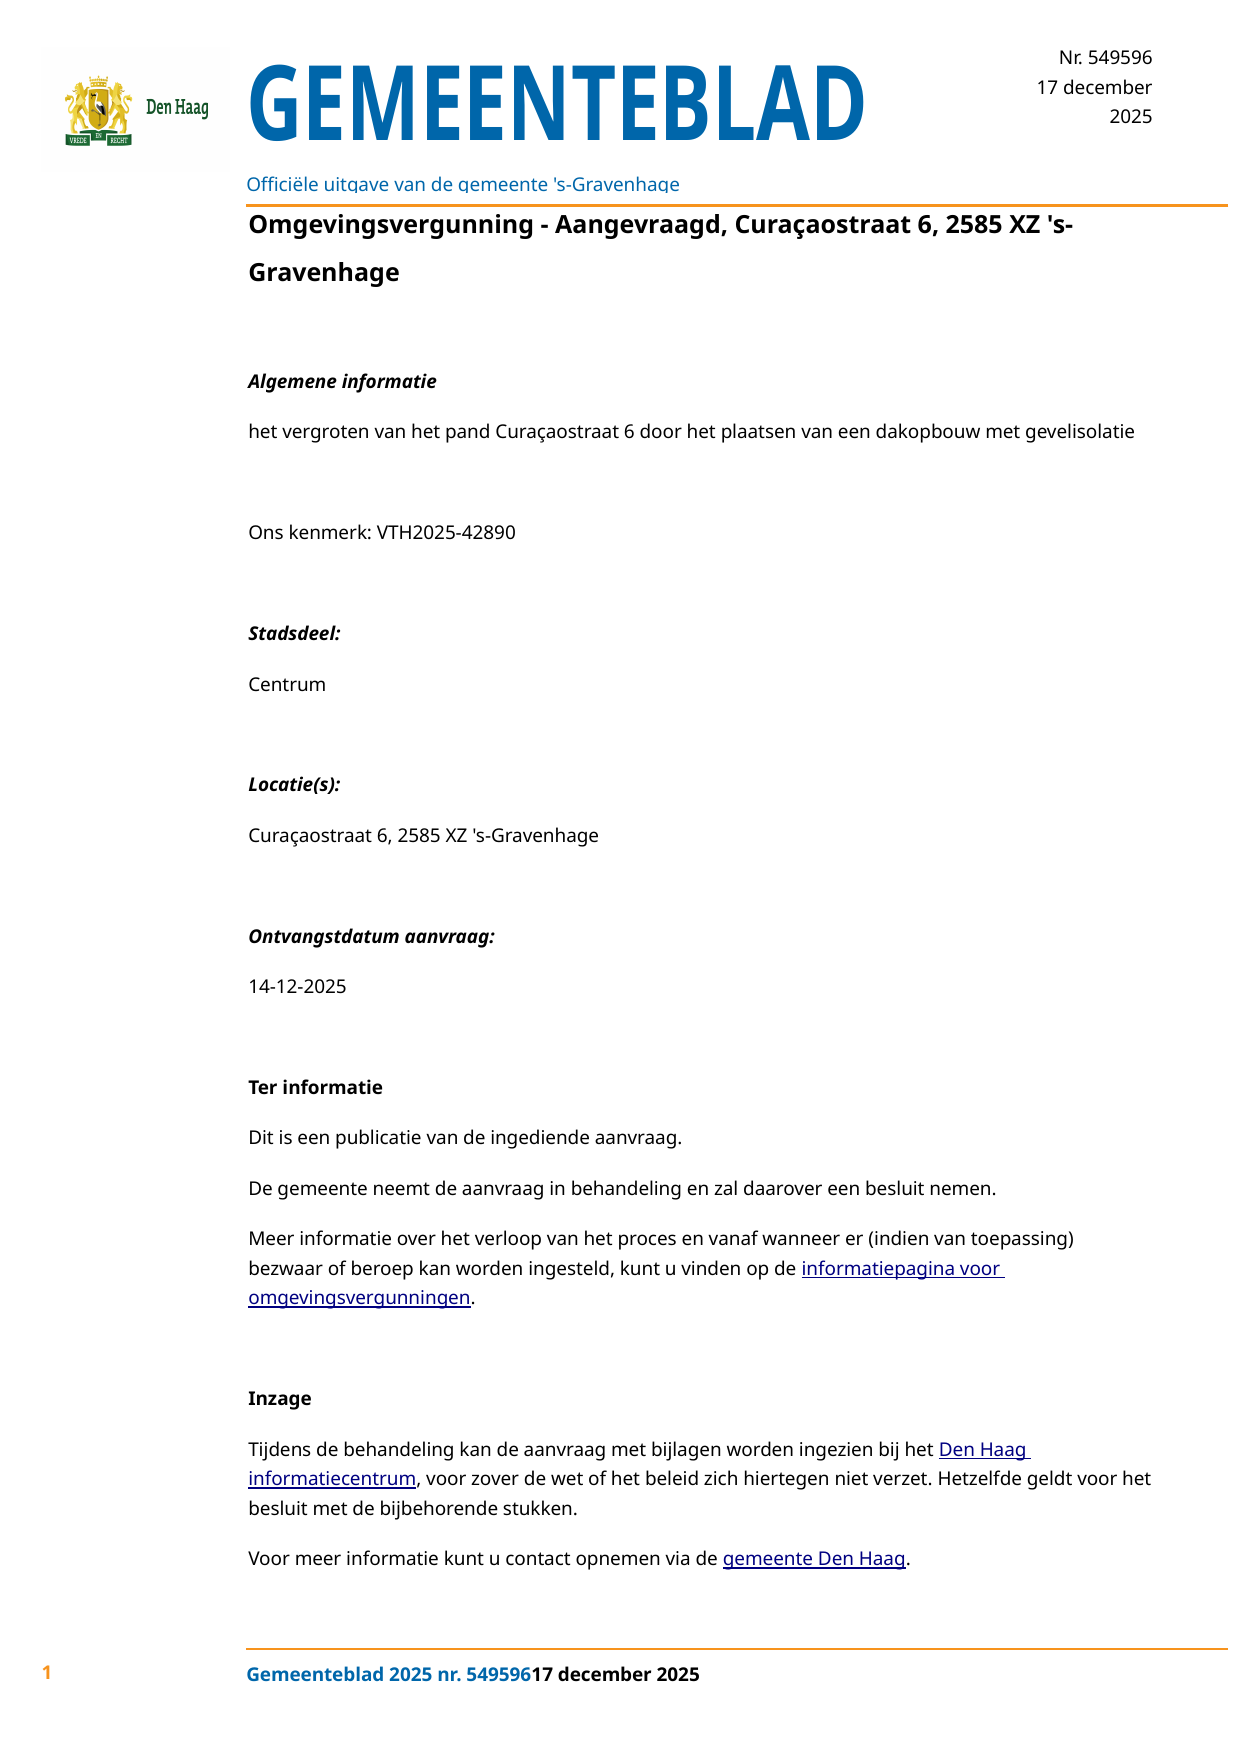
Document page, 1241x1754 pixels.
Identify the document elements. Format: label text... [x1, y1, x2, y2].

text Omgevingsvergunning - Aangevraagd, Curaçaostraat 6, 2585 XZ 's-Gravenhage [248, 207, 1152, 288]
text Locatie(s): [248, 772, 1152, 797]
picture [41, 47, 231, 172]
text Dit is een publicatie van de ingediende aanvraag. [248, 1124, 1152, 1150]
text Tijdens de behandeling kan de aanvraag met bijlagen worden ingezien bij het Den Haag informatiecentrum, voor zover de wet of het beleid zich hiertegen niet verzet. Hetzelfde geldt voor het besluit met de bijbehorende stukken. [248, 1436, 1152, 1521]
text Voor meer informatie kunt u contact opnemen via de gemeente Den Haag. [248, 1545, 1152, 1571]
text Ter informatie [248, 1074, 1152, 1100]
text Ontvangstdatum aanvraag: [248, 923, 1152, 949]
text 14-12-2025 [248, 973, 1152, 999]
text De gemeente neemt de aanvraag in behandeling en zal daarover een besluit nemen. [248, 1175, 1152, 1201]
text Algemene informatie [248, 368, 1152, 394]
text het vergroten van het pand Curaçaostraat 6 door het plaatsen van een dakopbouw met gevelisolatie [248, 419, 1152, 444]
text Ons kenmerk: VTH2025-42890 [248, 519, 1152, 545]
text Inzage [248, 1385, 1152, 1411]
text Stadsdeel: [248, 620, 1152, 646]
text Centrum [248, 671, 1152, 697]
text Curaçaostraat 6, 2585 XZ 's-Gravenhage [248, 822, 1152, 848]
text Meer informatie over het verloop van het proces en vanaf wanneer er (indien van toepassing) bezwaar of beroep kan worden ingesteld, kunt u vinden op de informatiepagina voor omgevingsvergunningen. [248, 1225, 1152, 1310]
